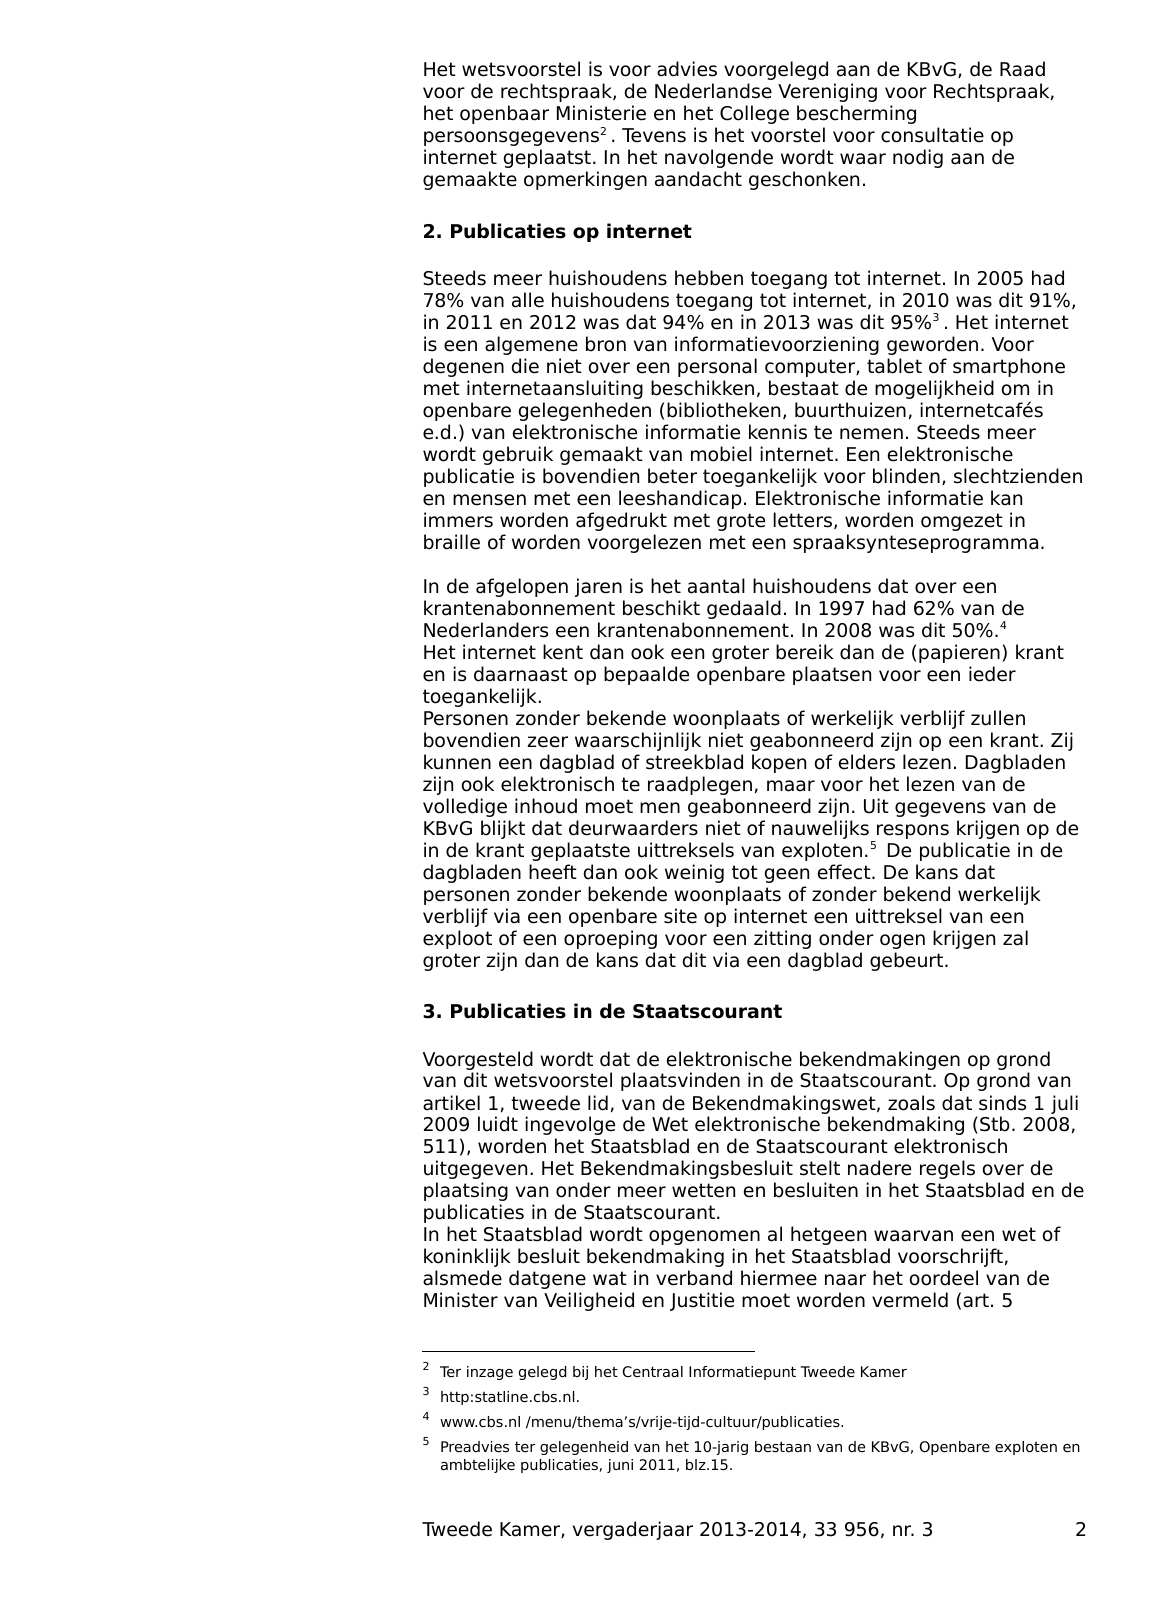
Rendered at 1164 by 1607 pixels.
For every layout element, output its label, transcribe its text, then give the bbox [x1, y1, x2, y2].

text Ter inzage gelegd bij het Centraal Informatiepunt Tweede Kamer [422, 1360, 1087, 1382]
text Steeds meer huishoudens hebben toegang tot internet. In 2005 had 78% van alle huishoudens toegang tot internet, in 2010 was dit 91%, in 2011 en 2012 was dat 94% en in 2013 was dit 95%. Het internet is een algemene bron van informatievoorziening geworden. Voor degenen die niet over een personal computer, tablet of smartphone met internetaansluiting beschikken, bestaat de mogelijkheid om in openbare gelegenheden (bibliotheken, buurthuizen, internetcafés e.d.) van elektronische informatie kennis te nemen. Steeds meer wordt gebruik gemaakt van mobiel internet. Een elektronische publicatie is bovendien beter toegankelijk voor blinden, slechtzienden en mensen met een leeshandicap. Elektronische informatie kan immers worden afgedrukt met grote letters, worden omgezet in braille of worden voorgelezen met een spraaksynteseprogramma. [422, 268, 1087, 554]
text www.cbs.nl /menu/thema’s/vrije-tijd-cultuur/publicaties. [422, 1410, 1087, 1432]
text Voorgesteld wordt dat de elektronische bekendmakingen op grond van dit wetsvoorstel plaatsvinden in de Staatscourant. Op grond van artikel 1, tweede lid, van de Bekendmakingswet, zoals dat sinds 1 juli 2009 luidt ingevolge de Wet elektronische bekendmaking (Stb. 2008, 511), worden het Staatsblad en de Staatscourant elektronisch uitgegeven. Het Bekendmakingsbesluit stelt nadere regels over de plaatsing van onder meer wetten en besluiten in het Staatsblad en de publicaties in de Staatscourant. [422, 1048, 1087, 1224]
text Personen zonder bekende woonplaats of werkelijk verblijf zullen bovendien zeer waarschijnlijk niet geabonneerd zijn op een krant. Zij kunnen een dagblad of streekblad kopen of elders lezen. Dagbladen zijn ook elektronisch te raadplegen, maar voor het lezen van de volledige inhoud moet men geabonneerd zijn. Uit gegevens van de KBvG blijkt dat deurwaarders niet of nauwelijks respons krijgen op de in de krant geplaatste uittreksels van exploten. De publicatie in de dagbladen heeft dan ook weinig tot geen effect. De kans dat personen zonder bekende woonplaats of zonder bekend werkelijk verblijf via een openbare site op internet een uittreksel van een exploot of een oproeping voor een zitting onder ogen krijgen zal groter zijn dan de kans dat dit via een dagblad gebeurt. [422, 708, 1087, 971]
text In het Staatsblad wordt opgenomen al hetgeen waarvan een wet of koninklijk besluit bekendmaking in het Staatsblad voorschrijft, alsmede datgene wat in verband hiermee naar het oordeel van de Minister van Veiligheid en Justitie moet worden vermeld (art. 5 [422, 1224, 1087, 1312]
subtitle 3. Publicaties in de Staatscourant [422, 1001, 1087, 1023]
text In de afgelopen jaren is het aantal huishoudens dat over een krantenabonnement beschikt gedaald. In 1997 had 62% van de Nederlanders een krantenabonnement. In 2008 was dit 50%. [422, 576, 1087, 642]
subtitle 2. Publicaties op internet [422, 221, 1087, 243]
text Het internet kent dan ook een groter bereik dan de (papieren) krant en is daarnaast op bepaalde openbare plaatsen voor een ieder toegankelijk. [422, 642, 1087, 708]
text Het wetsvoorstel is voor advies voorgelegd aan de KBvG, de Raad voor de rechtspraak, de Nederlandse Vereniging voor Rechtspraak, het openbaar Ministerie en het College bescherming persoonsgegevens. Tevens is het voorstel voor consultatie op internet geplaatst. In het navolgende wordt waar nodig aan de gemaakte opmerkingen aandacht geschonken. [422, 59, 1087, 191]
text Preadvies ter gelegenheid van het 10-jarig bestaan van de KBvG, Openbare exploten en ambtelijke publicaties, juni 2011, blz.15. [422, 1435, 1087, 1474]
text http:statline.cbs.nl. [422, 1385, 1087, 1407]
